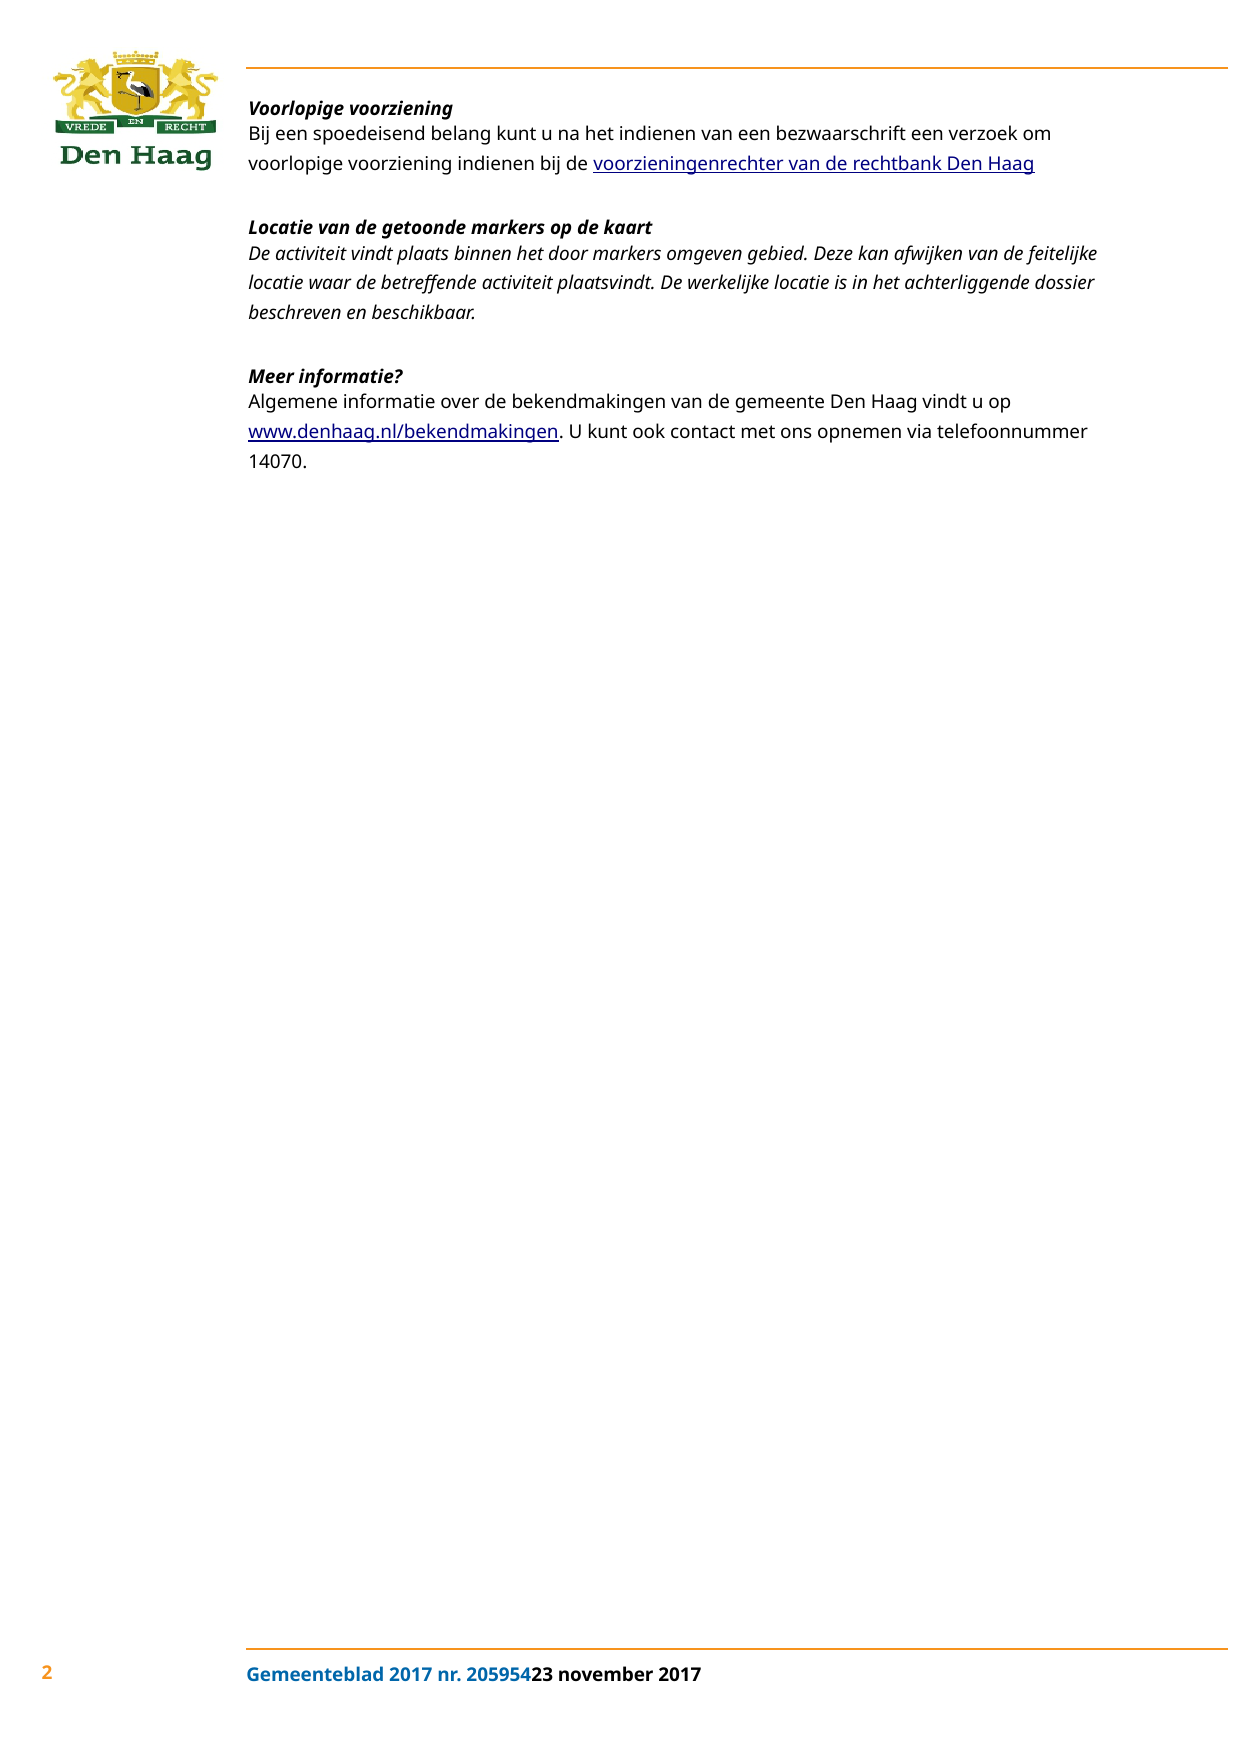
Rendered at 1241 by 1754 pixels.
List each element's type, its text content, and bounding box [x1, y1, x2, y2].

text Locatie van de getoonde markers op de kaart [248, 214, 1152, 240]
picture [41, 47, 231, 172]
text Meer informatie? [248, 363, 1152, 389]
text Voorlopige voorziening [248, 95, 1152, 121]
text Bij een spoedeisend belang kunt u na het indienen van een bezwaarschrift een verzoek om voorlopige voorziening indienen bij de voorzieningenrechter van de rechtbank Den Haag [248, 121, 1152, 176]
text De activiteit vindt plaats binnen het door markers omgeven gebied. Deze kan afwijken van de feitelijke locatie waar de betreffende activiteit plaatsvindt. De werkelijke locatie is in het achterliggende dossier beschreven en beschikbaar. [248, 240, 1152, 325]
text Algemene informatie over de bekendmakingen van de gemeente Den Haag vindt u op www.denhaag.nl/bekendmakingen. U kunt ook contact met ons opnemen via telefoonnummer 14070. [248, 389, 1152, 473]
